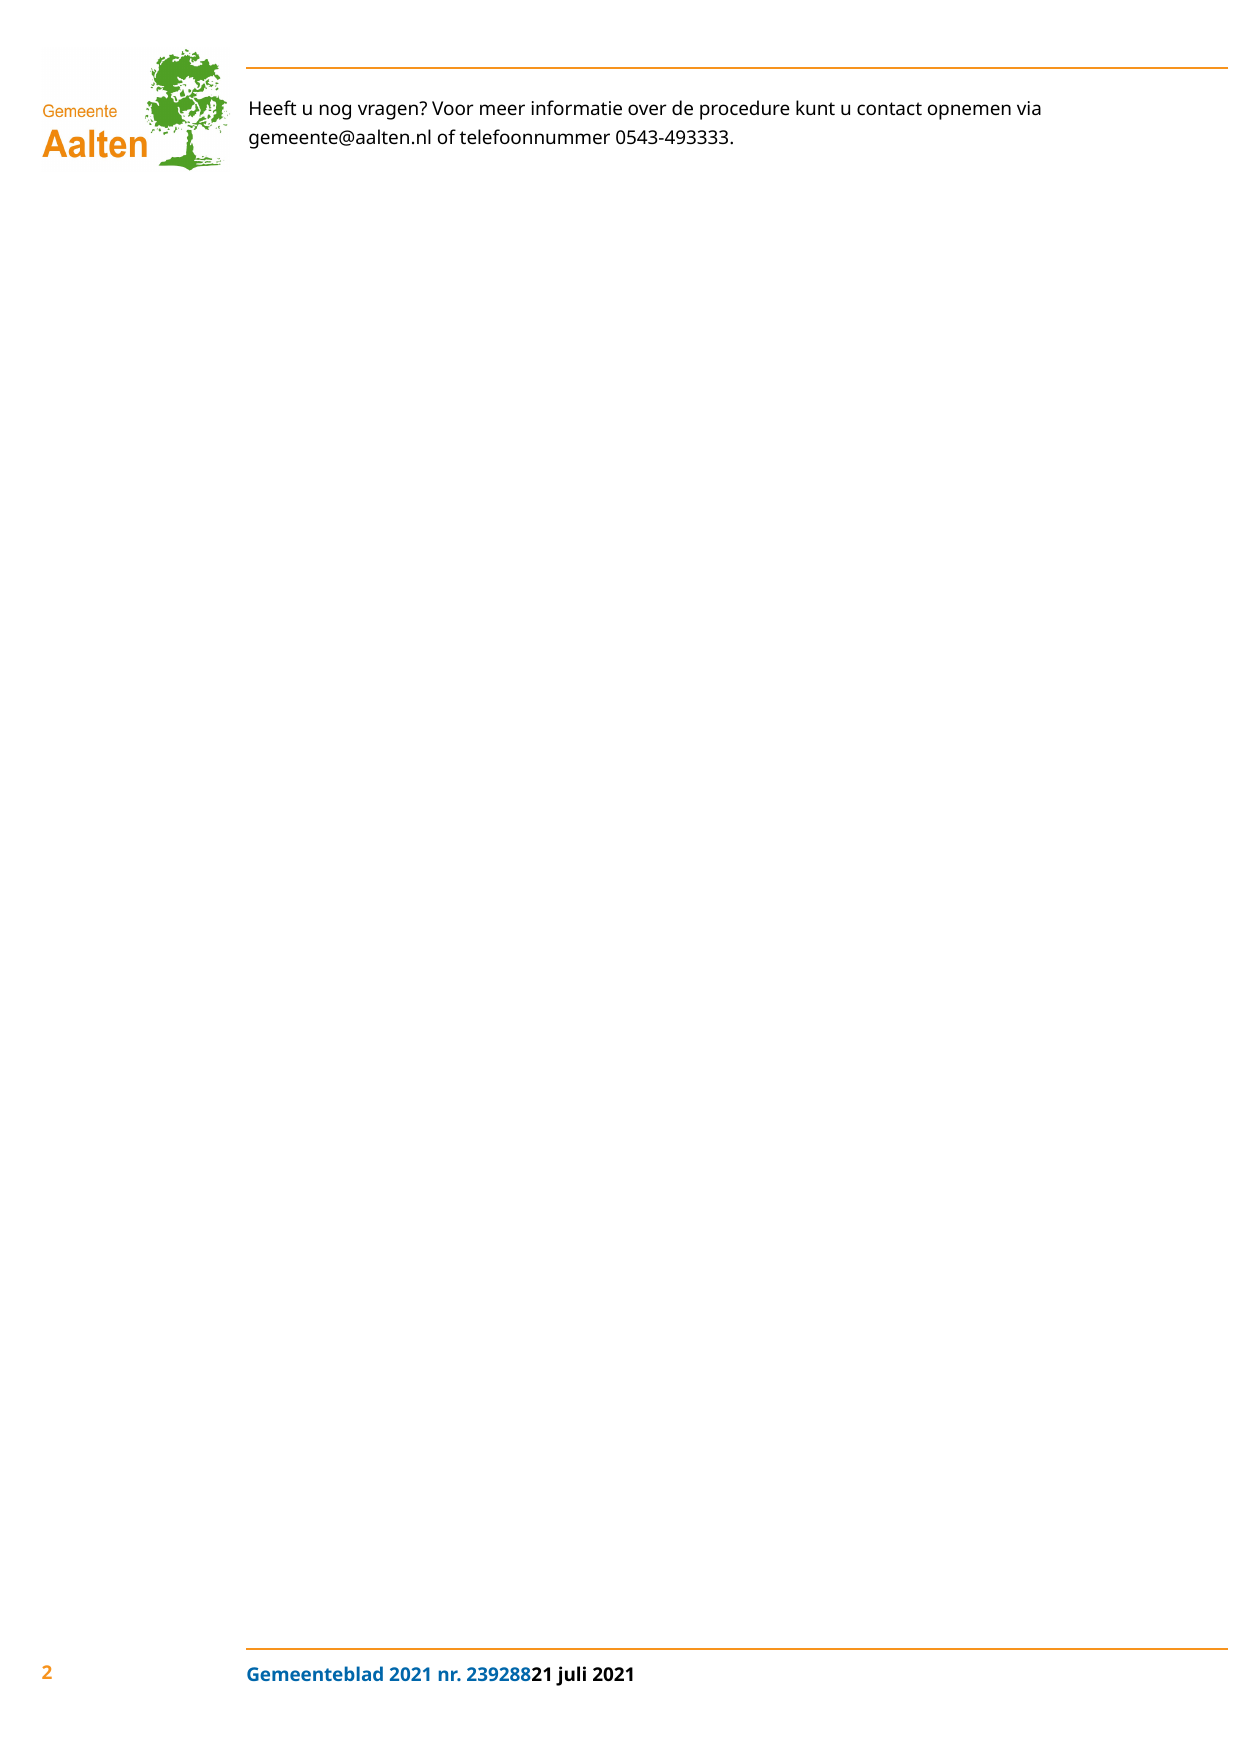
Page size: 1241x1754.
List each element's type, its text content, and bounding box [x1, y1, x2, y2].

text Heeft u nog vragen? Voor meer informatie over de procedure kunt u contact opnemen via gemeente@aalten.nl of telefoonnummer 0543-493333. [248, 95, 1152, 150]
picture [41, 47, 231, 172]
